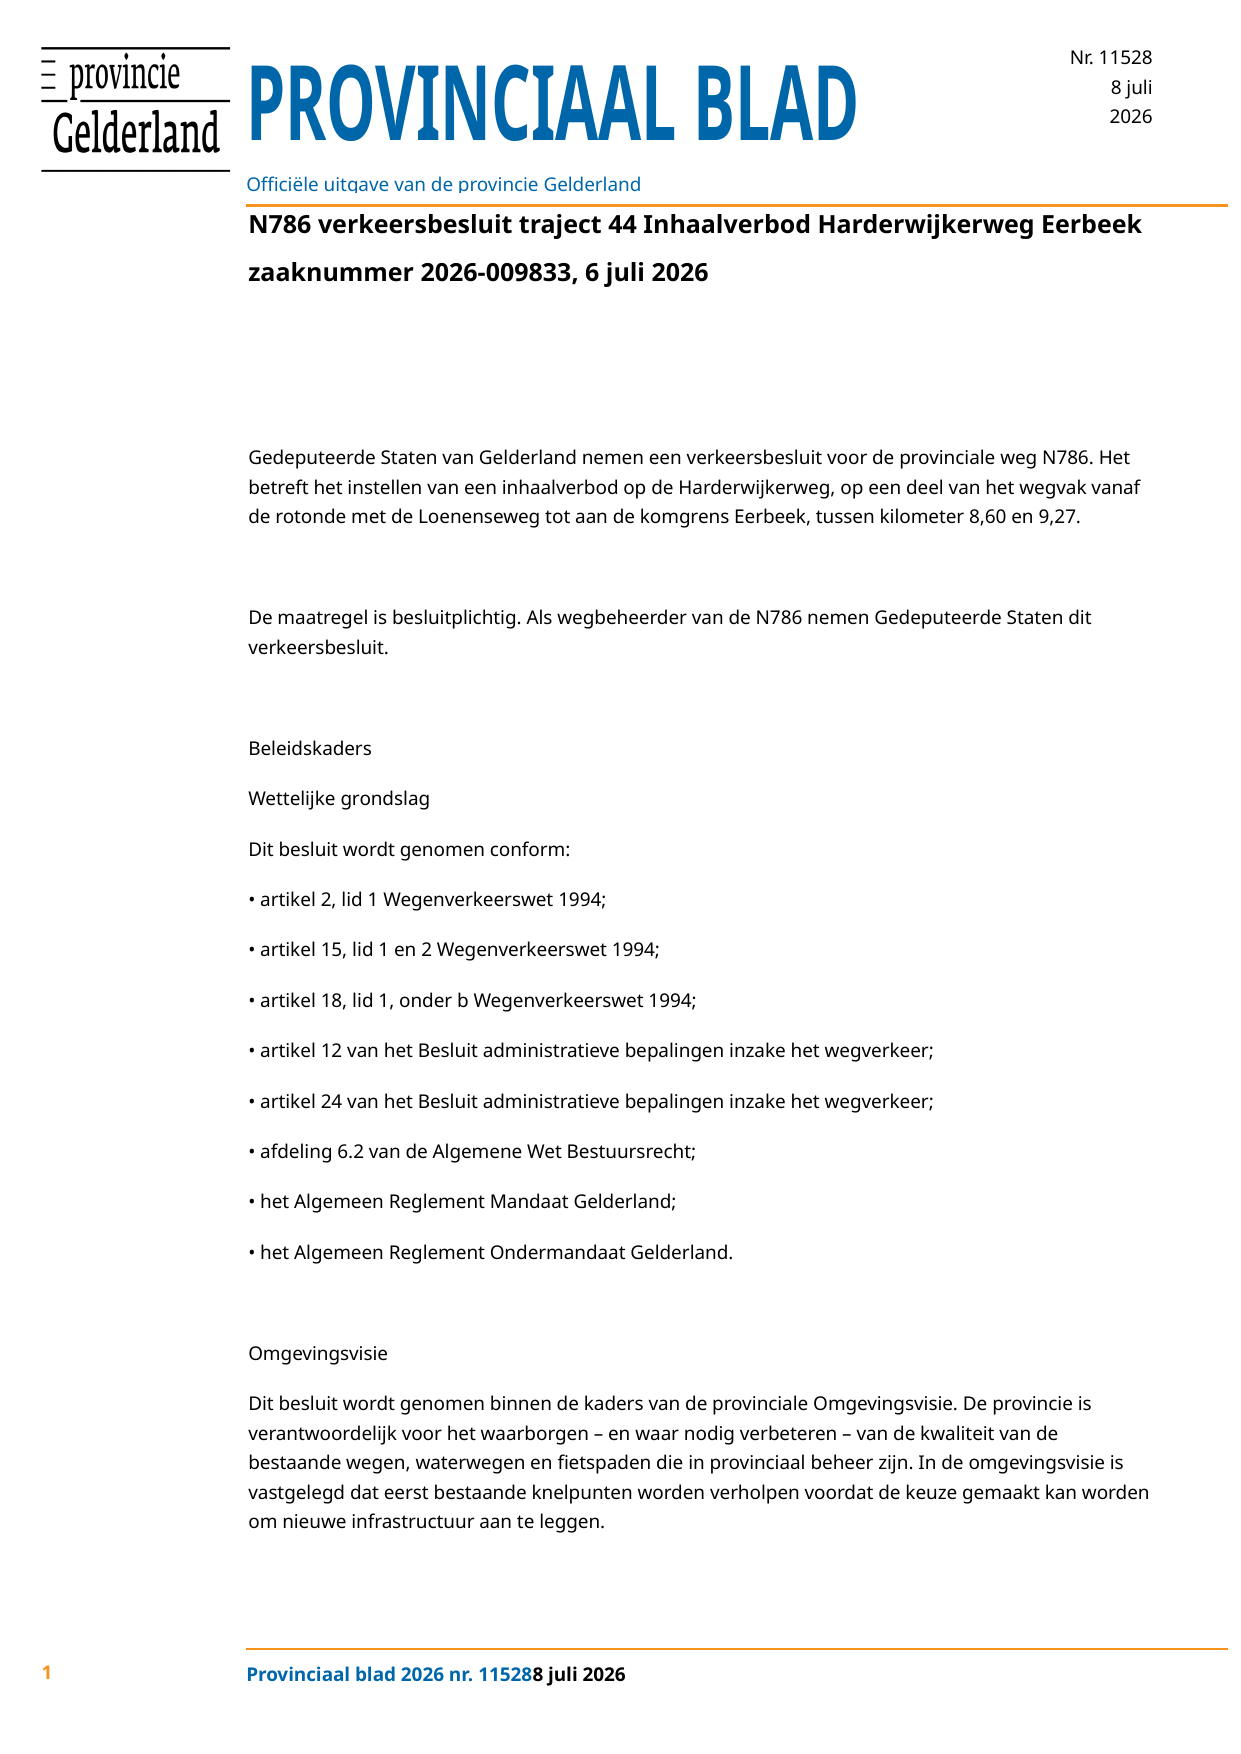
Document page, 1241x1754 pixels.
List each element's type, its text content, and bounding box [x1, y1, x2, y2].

text Dit besluit wordt genomen conform: [248, 836, 1152, 861]
text • artikel 18, lid 1, onder b Wegenverkeerswet 1994; [248, 987, 1152, 1013]
text Wettelijke grondslag [248, 785, 1152, 811]
text • artikel 2, lid 1 Wegenverkeerswet 1994; [248, 886, 1152, 912]
text Beleidskaders [248, 735, 1152, 761]
text Gedeputeerde Staten van Gelderland nemen een verkeersbesluit voor de provinciale weg N786. Het betreft het instellen van een inhaalverbod op de Harderwijkerweg, op een deel van het wegvak vanaf de rotonde met de Loenenseweg tot aan de komgrens Eerbeek, tussen kilometer 8,60 en 9,27. [248, 444, 1152, 529]
picture [41, 47, 231, 172]
text • het Algemeen Reglement Ondermandaat Gelderland. [248, 1239, 1152, 1265]
text • artikel 15, lid 1 en 2 Wegenverkeerswet 1994; [248, 937, 1152, 962]
text • het Algemeen Reglement Mandaat Gelderland; [248, 1189, 1152, 1214]
text De maatregel is besluitplichtig. Als wegbeheerder van de N786 nemen Gedeputeerde Staten dit verkeersbesluit. [248, 604, 1152, 660]
text N786 verkeersbesluit traject 44 Inhaalverbod Harderwijkerweg Eerbeek zaaknummer 2026-009833, 6 juli 2026 [248, 207, 1152, 288]
text Dit besluit wordt genomen binnen de kaders van de provinciale Omgevingsvisie. De provincie is verantwoordelijk voor het waarborgen – en waar nodig verbeteren – van de kwaliteit van de bestaande wegen, waterwegen en fietspaden die in provinciaal beheer zijn. In de omgevingsvisie is vastgelegd dat eerst bestaande knelpunten worden verholpen voordat de keuze gemaakt kan worden om nieuwe infrastructuur aan te leggen. [248, 1390, 1152, 1534]
text • artikel 24 van het Besluit administratieve bepalingen inzake het wegverkeer; [248, 1088, 1152, 1113]
text • artikel 12 van het Besluit administratieve bepalingen inzake het wegverkeer; [248, 1037, 1152, 1063]
text Omgevingsvisie [248, 1340, 1152, 1366]
text • afdeling 6.2 van de Algemene Wet Bestuursrecht; [248, 1138, 1152, 1164]
